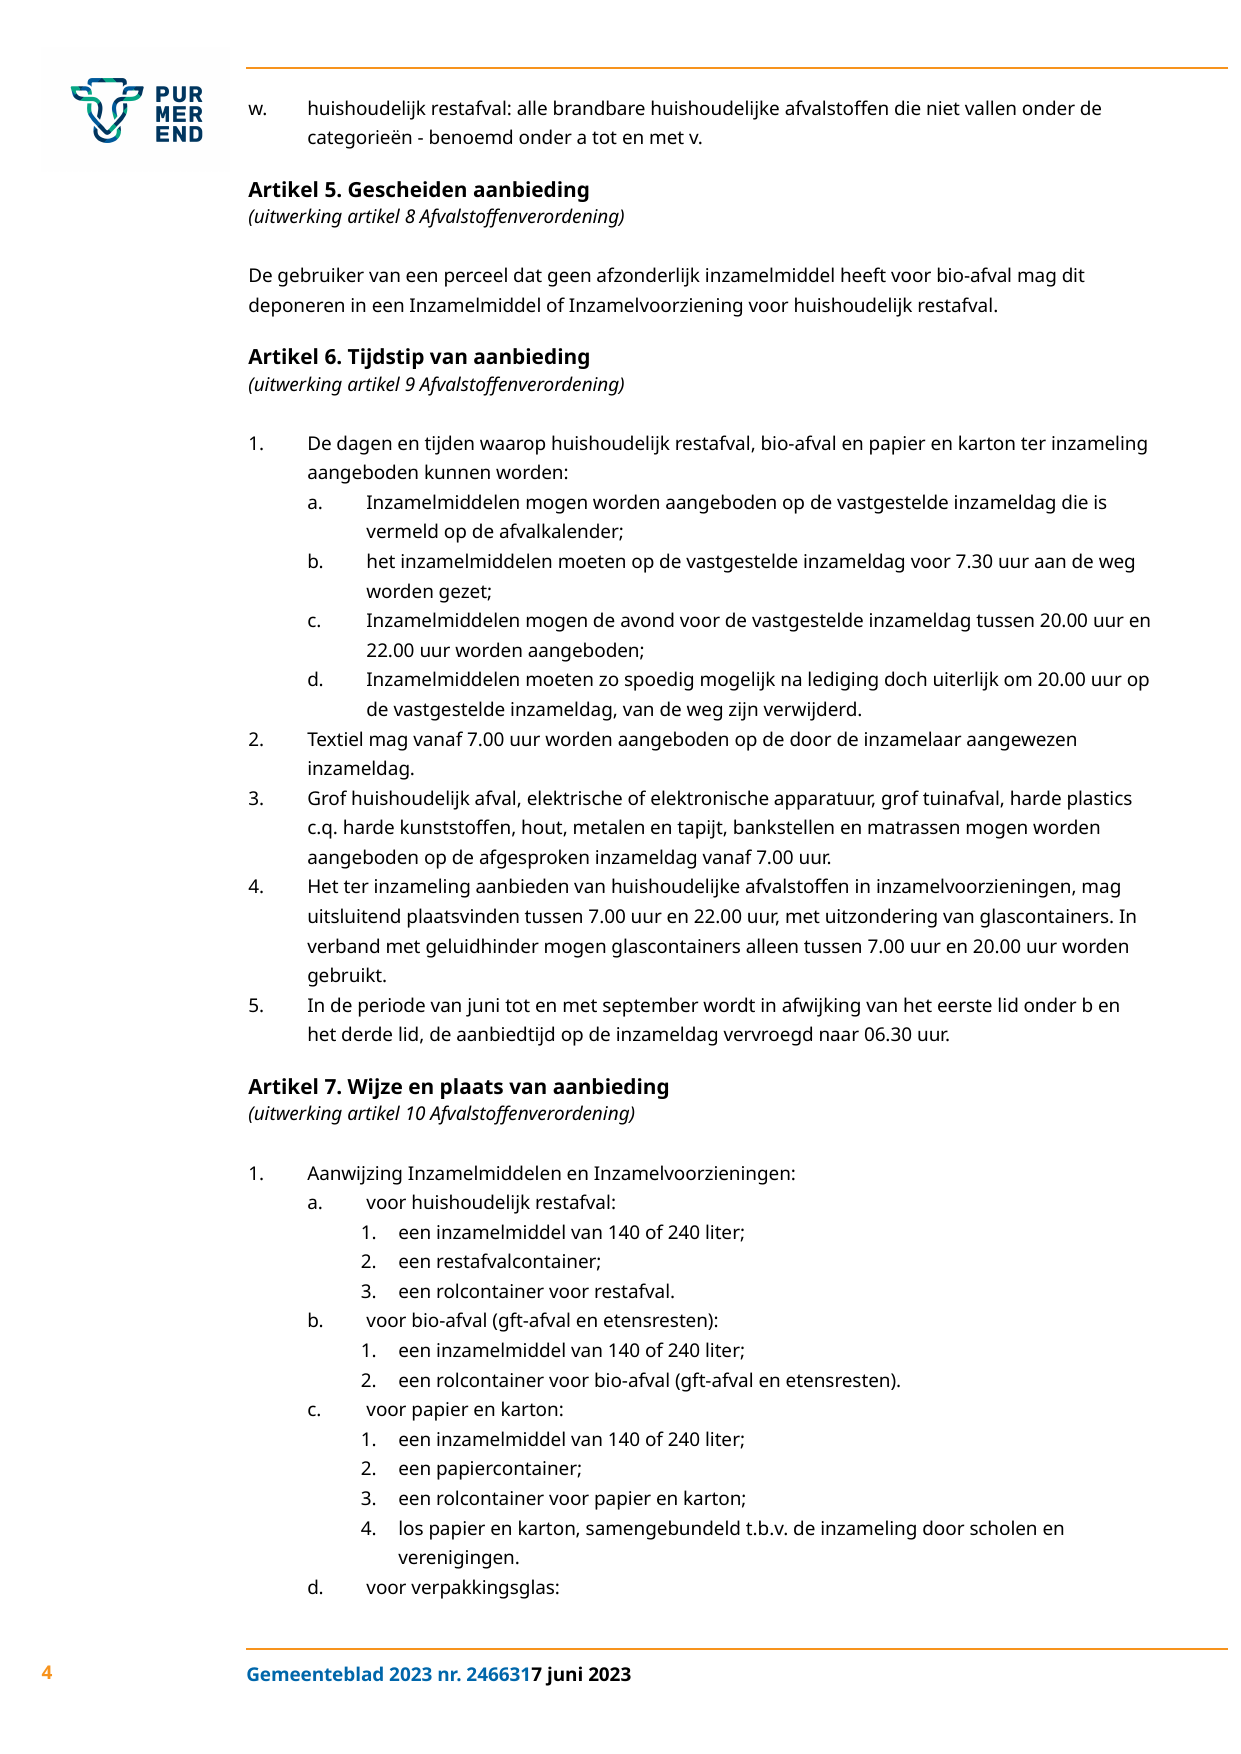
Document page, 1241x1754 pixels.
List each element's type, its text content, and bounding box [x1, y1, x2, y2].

text Artikel 7. Wijze en plaats van aanbieding [248, 1072, 1152, 1101]
list een rolcontainer voor papier en karton; [361, 1485, 1152, 1511]
list voor huishoudelijk restafval: [307, 1189, 1152, 1215]
list In de periode van juni tot en met september wordt in afwijking van het eerste lid onder b en het derde lid, de aanbiedtijd op de inzameldag vervroegd naar 06.30 uur. [248, 992, 1152, 1047]
text (uitwerking artikel 9 Afvalstoffenverordening) [248, 371, 1152, 397]
list een restafvalcontainer; [361, 1248, 1152, 1274]
list een rolcontainer voor restafval. [361, 1278, 1152, 1304]
list voor papier en karton: [307, 1396, 1152, 1422]
picture [41, 47, 231, 172]
text Artikel 5. Gescheiden aanbieding [248, 175, 1152, 203]
list Inzamelmiddelen moeten zo spoedig mogelijk na lediging doch uiterlijk om 20.00 uur op de vastgestelde inzameldag, van de weg zijn verwijderd. [307, 667, 1152, 722]
text Artikel 6. Tijdstip van aanbieding [248, 342, 1152, 371]
list Textiel mag vanaf 7.00 uur worden aangeboden op de door de inzamelaar aangewezen inzameldag. [248, 726, 1152, 781]
list een inzamelmiddel van 140 of 240 liter; [361, 1426, 1152, 1452]
text (uitwerking artikel 10 Afvalstoffenverordening) [248, 1101, 1152, 1126]
list Aanwijzing Inzamelmiddelen en Inzamelvoorzieningen: [248, 1160, 1152, 1185]
list een inzamelmiddel van 140 of 240 liter; [361, 1337, 1152, 1363]
list De dagen en tijden waarop huishoudelijk restafval, bio-afval en papier en karton ter inzameling aangeboden kunnen worden: [248, 430, 1152, 485]
list Inzamelmiddelen mogen de avond voor de vastgestelde inzameldag tussen 20.00 uur en 22.00 uur worden aangeboden; [307, 607, 1152, 663]
text De gebruiker van een perceel dat geen afzonderlijk inzamelmiddel heeft voor bio-afval mag dit deponeren in een Inzamelmiddel of Inzamelvoorziening voor huishoudelijk restafval. [248, 262, 1152, 318]
list Inzamelmiddelen mogen worden aangeboden op de vastgestelde inzameldag die is vermeld op de afvalkalender; [307, 489, 1152, 544]
list voor bio-afval (gft-afval en etensresten): [307, 1308, 1152, 1333]
list een inzamelmiddel van 140 of 240 liter; [361, 1219, 1152, 1244]
list een rolcontainer voor bio-afval (gft-afval en etensresten). [361, 1367, 1152, 1392]
list voor verpakkingsglas: [307, 1574, 1152, 1599]
list huishoudelijk restafval: alle brandbare huishoudelijke afvalstoffen die niet vallen onder de categorieën - benoemd onder a tot en met v. [248, 95, 1152, 150]
list Het ter inzameling aanbieden van huishoudelijke afvalstoffen in inzamelvoorzieningen, mag uitsluitend plaatsvinden tussen 7.00 uur en 22.00 uur, met uitzondering van glascontainers. In verband met geluidhinder mogen glascontainers alleen tussen 7.00 uur en 20.00 uur worden gebruikt. [248, 874, 1152, 988]
text (uitwerking artikel 8 Afvalstoffenverordening) [248, 203, 1152, 229]
list een papiercontainer; [361, 1456, 1152, 1481]
list los papier en karton, samengebundeld t.b.v. de inzameling door scholen en verenigingen. [361, 1515, 1152, 1570]
list Grof huishoudelijk afval, elektrische of elektronische apparatuur, grof tuinafval, harde plastics c.q. harde kunststoffen, hout, metalen en tapijt, bankstellen en matrassen mogen worden aangeboden op de afgesproken inzameldag vanaf 7.00 uur. [248, 785, 1152, 870]
list het inzamelmiddelen moeten op de vastgestelde inzameldag voor 7.30 uur aan de weg worden gezet; [307, 548, 1152, 604]
